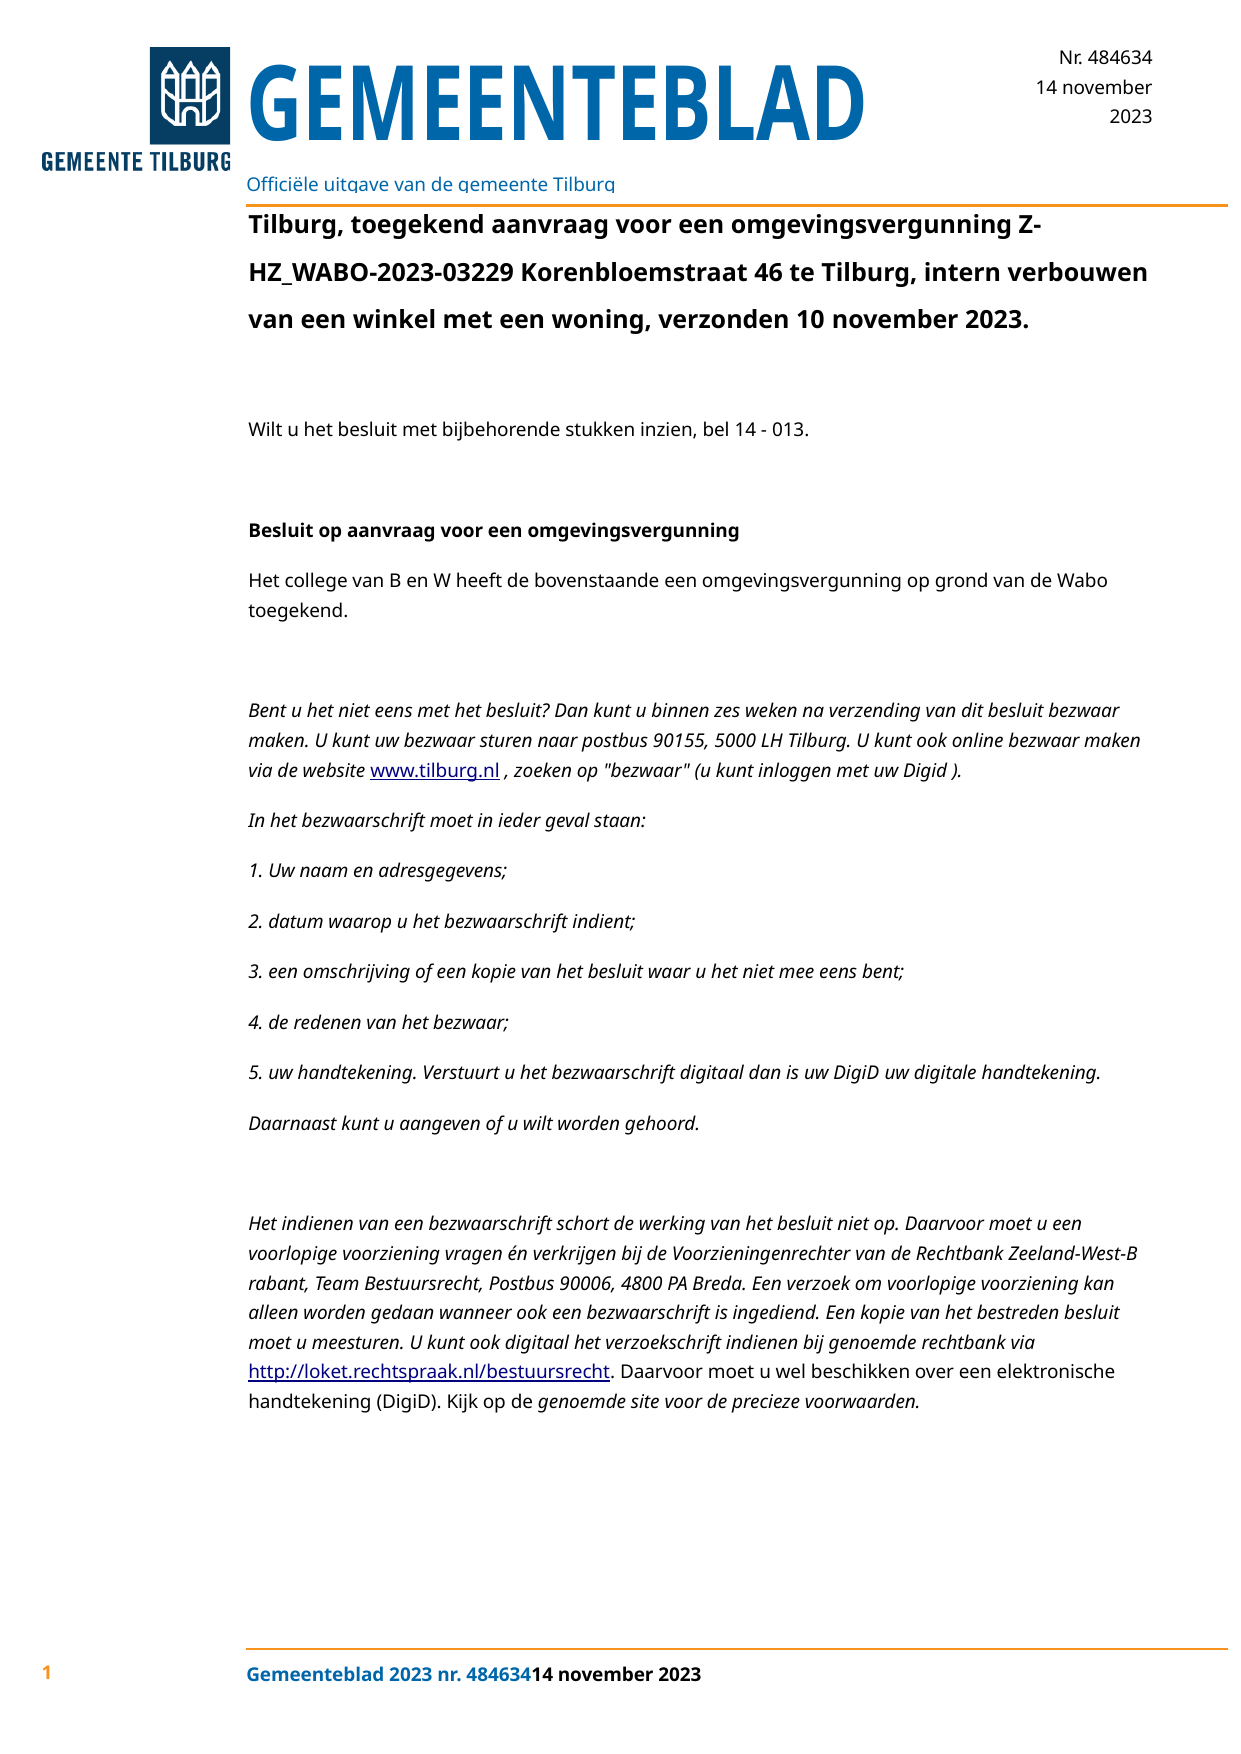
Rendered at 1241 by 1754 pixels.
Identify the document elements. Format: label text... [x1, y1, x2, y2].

text 3. een omschrijving of een kopie van het besluit waar u het niet mee eens bent; [248, 958, 1152, 984]
text Besluit op aanvraag voor een omgevingsvergunning [248, 517, 1152, 542]
picture [41, 47, 231, 172]
text Het indienen van een bezwaarschrift schort de werking van het besluit niet op. Daarvoor moet u een voorlopige voorziening vragen én verkrijgen bij de Voorzieningenrechter van de Rechtbank Zeeland-West-B rabant, Team Bestuursrecht, Postbus 90006, 4800 PA Breda. Een verzoek om voorlopige voorziening kan alleen worden gedaan wanneer ook een bezwaarschrift is ingediend. Een kopie van het bestreden besluit moet u meesturen. U kunt ook digitaal het verzoekschrift indienen bij genoemde rechtbank via http://loket.rechtspraak.nl/bestuursrecht. Daarvoor moet u wel beschikken over een elektronische handtekening (DigiD). Kijk op de genoemde site voor de precieze voorwaarden. [248, 1211, 1152, 1414]
text 5. uw handtekening. Verstuurt u het bezwaarschrift digitaal dan is uw DigiD uw digitale handtekening. [248, 1059, 1152, 1085]
text Het college van B en W heeft de bovenstaande een omgevingsvergunning op grond van de Wabo toegekend. [248, 567, 1152, 622]
text Wilt u het besluit met bijbehorende stukken inzien, bel 14 - 013. [248, 416, 1152, 442]
text 1. Uw naam en adresgegevens; [248, 858, 1152, 883]
text 2. datum waarop u het bezwaarschrift indient; [248, 908, 1152, 934]
text Daarnaast kunt u aangeven of u wilt worden gehoord. [248, 1110, 1152, 1135]
text Bent u het niet eens met het besluit? Dan kunt u binnen zes weken na verzending van dit besluit bezwaar maken. U kunt uw bezwaar sturen naar postbus 90155, 5000 LH Tilburg. U kunt ook online bezwaar maken via de website www.tilburg.nl , zoeken op "bezwaar" (u kunt inloggen met uw Digid ). [248, 698, 1152, 782]
text 4. de redenen van het bezwaar; [248, 1009, 1152, 1034]
text In het bezwaarschrift moet in ieder geval staan: [248, 807, 1152, 833]
text Tilburg, toegekend aanvraag voor een omgevingsvergunning Z-HZ_WABO-2023-03229 Korenbloemstraat 46 te Tilburg, intern verbouwen van een winkel met een woning, verzonden 10 november 2023. [248, 207, 1152, 336]
